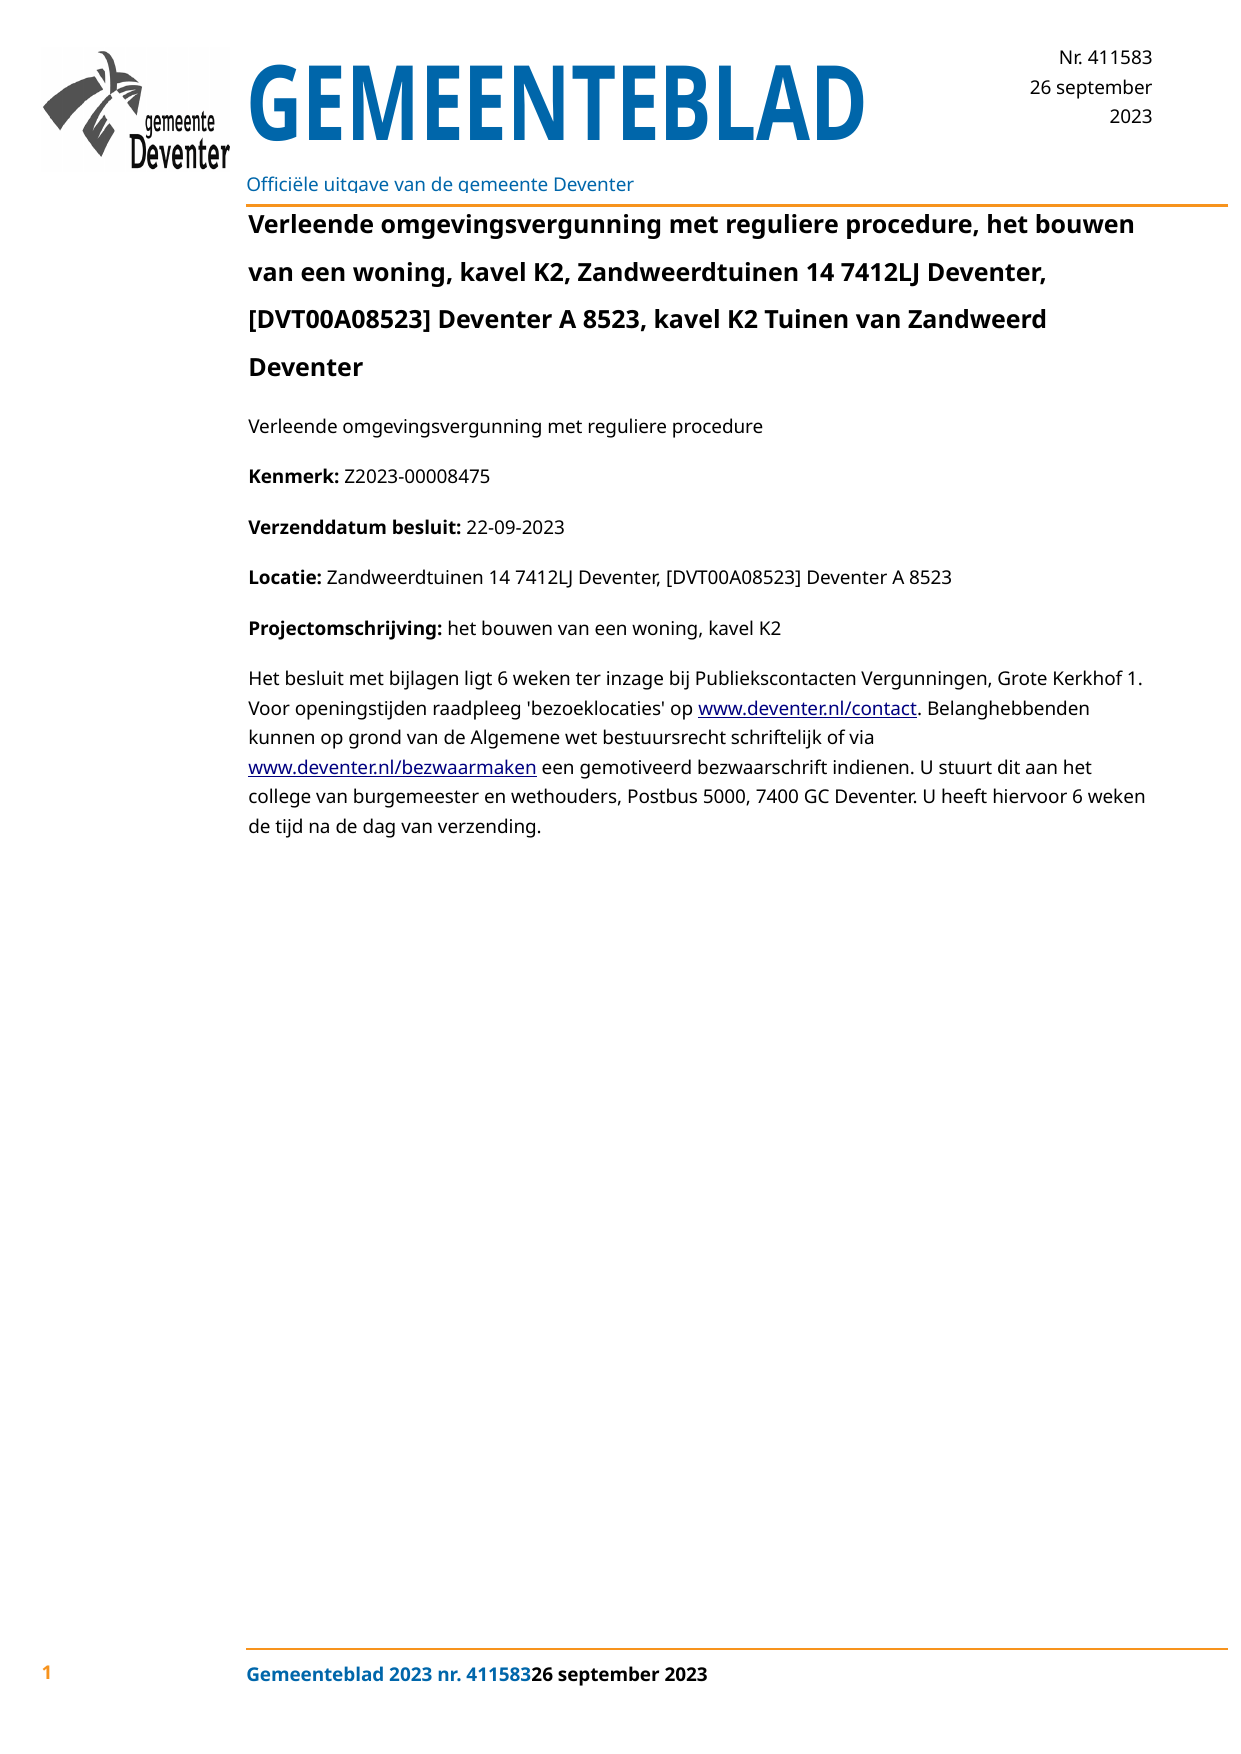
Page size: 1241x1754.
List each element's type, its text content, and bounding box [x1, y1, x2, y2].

picture [41, 47, 231, 172]
text Projectomschrijving: het bouwen van een woning, kavel K2 [248, 615, 1152, 641]
text Kenmerk: Z2023-00008475 [248, 463, 1152, 489]
text Het besluit met bijlagen ligt 6 weken ter inzage bij Publiekscontacten Vergunningen, Grote Kerkhof 1. Voor openingstijden raadpleeg 'bezoeklocaties' op www.deventer.nl/contact. Belanghebbenden kunnen op grond van de Algemene wet bestuursrecht schriftelijk of via www.deventer.nl/bezwaarmaken een gemotiveerd bezwaarschrift indienen. U stuurt dit aan het college van burgemeester en wethouders, Postbus 5000, 7400 GC Deventer. U heeft hiervoor 6 weken de tijd na de dag van verzending. [248, 665, 1152, 839]
text Verzenddatum besluit: 22-09-2023 [248, 514, 1152, 540]
text Verleende omgevingsvergunning met reguliere procedure, het bouwen van een woning, kavel K2, Zandweerdtuinen 14 7412LJ Deventer, [DVT00A08523] Deventer A 8523, kavel K2 Tuinen van Zandweerd Deventer [248, 207, 1152, 384]
text Verleende omgevingsvergunning met reguliere procedure [248, 413, 1152, 439]
text Locatie: Zandweerdtuinen 14 7412LJ Deventer, [DVT00A08523] Deventer A 8523 [248, 564, 1152, 590]
